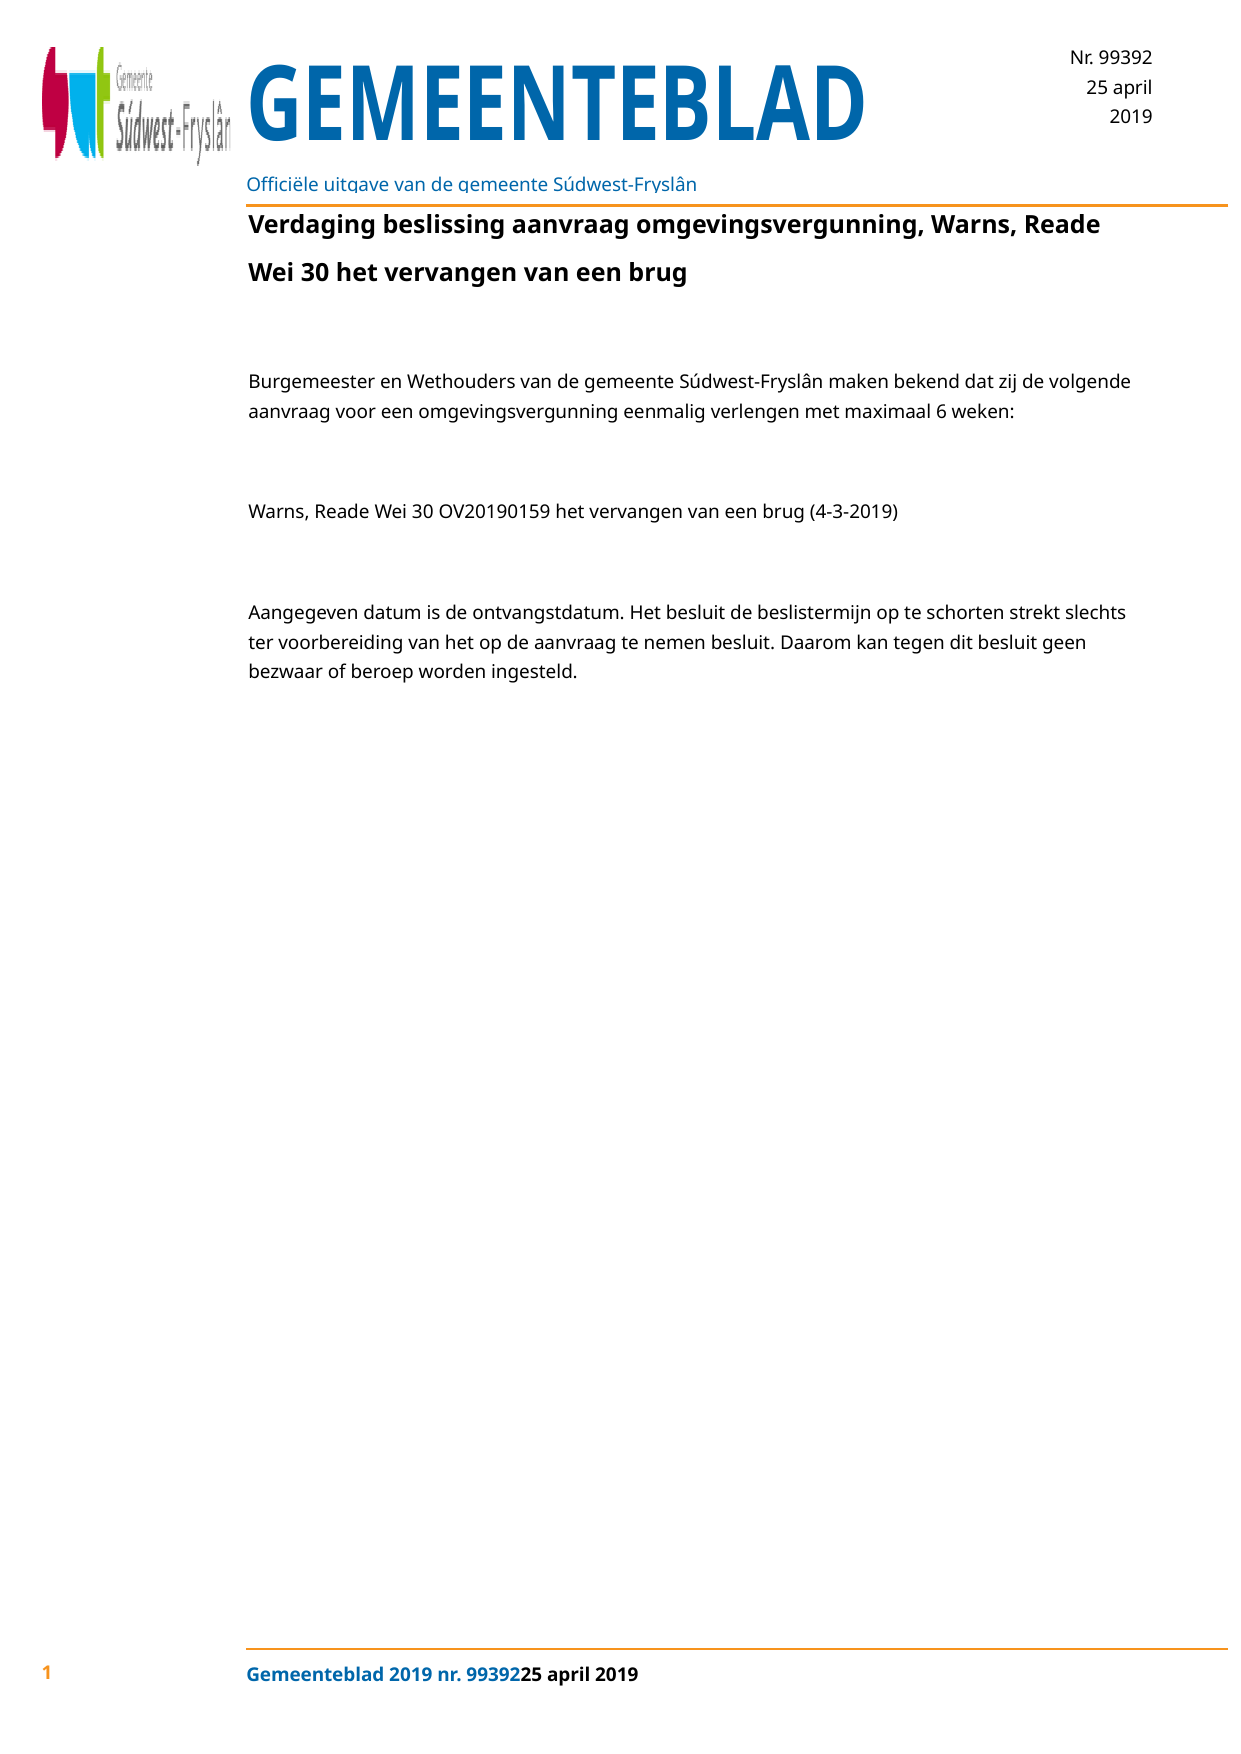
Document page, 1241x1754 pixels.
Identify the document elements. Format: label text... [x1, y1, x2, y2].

text Verdaging beslissing aanvraag omgevingsvergunning, Warns, Reade Wei 30 het vervangen van een brug [248, 207, 1152, 288]
text Warns, Reade Wei 30 OV20190159 het vervangen van een brug (4-3-2019) [248, 499, 1152, 524]
picture [41, 47, 231, 172]
text Burgemeester en Wethouders van de gemeente Súdwest-Fryslân maken bekend dat zij de volgende aanvraag voor een omgevingsvergunning eenmalig verlengen met maximaal 6 weken: [248, 368, 1152, 424]
text Aangegeven datum is de ontvangstdatum. Het besluit de beslistermijn op te schorten strekt slechts ter voorbereiding van het op de aanvraag te nemen besluit. Daarom kan tegen dit besluit geen bezwaar of beroep worden ingesteld. [248, 599, 1152, 684]
